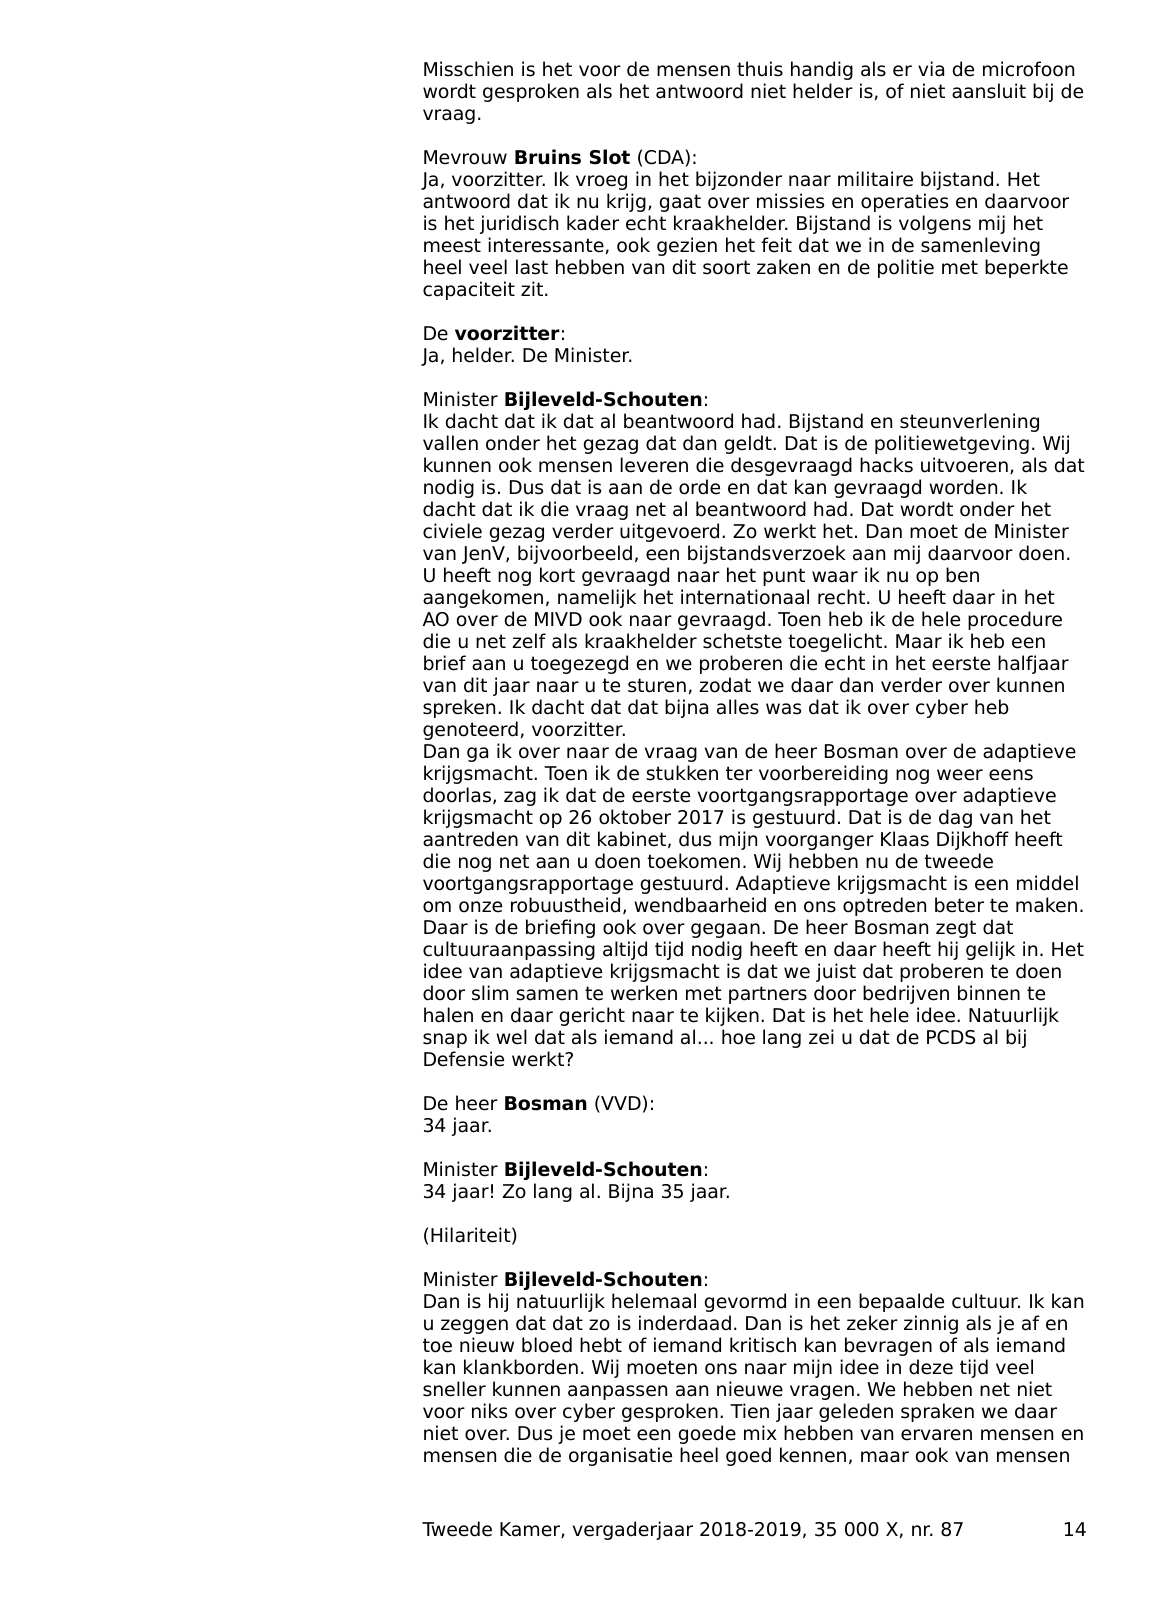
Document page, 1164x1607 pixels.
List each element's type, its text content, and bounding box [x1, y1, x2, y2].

text 34 jaar. [422, 1115, 1087, 1137]
text Ja, helder. De Minister. [422, 345, 1087, 367]
text Ik dacht dat ik dat al beantwoord had. Bijstand en steunverlening vallen onder het gezag dat dan geldt. Dat is de politiewetgeving. Wij kunnen ook mensen leveren die desgevraagd hacks uitvoeren, als dat nodig is. Dus dat is aan de orde en dat kan gevraagd worden. Ik dacht dat ik die vraag net al beantwoord had. Dat wordt onder het civiele gezag verder uitgevoerd. Zo werkt het. Dan moet de Minister van JenV, bijvoorbeeld, een bijstandsverzoek aan mij daarvoor doen. [422, 411, 1087, 565]
text Misschien is het voor de mensen thuis handig als er via de microfoon wordt gesproken als het antwoord niet helder is, of niet aansluit bij de vraag. [422, 59, 1087, 125]
text De voorzitter: [422, 323, 1087, 345]
text Mevrouw Bruins Slot (CDA): [422, 147, 1087, 169]
text Minister Bijleveld-Schouten: [422, 389, 1087, 411]
text Minister Bijleveld-Schouten: [422, 1159, 1087, 1181]
text 34 jaar! Zo lang al. Bijna 35 jaar. [422, 1181, 1087, 1203]
text Ja, voorzitter. Ik vroeg in het bijzonder naar militaire bijstand. Het antwoord dat ik nu krijg, gaat over missies en operaties en daarvoor is het juridisch kader echt kraakhelder. Bijstand is volgens mij het meest interessante, ook gezien het feit dat we in de samenleving heel veel last hebben van dit soort zaken en de politie met beperkte capaciteit zit. [422, 169, 1087, 301]
text Dan is hij natuurlijk helemaal gevormd in een bepaalde cultuur. Ik kan u zeggen dat dat zo is inderdaad. Dan is het zeker zinnig als je af en toe nieuw bloed hebt of iemand kritisch kan bevragen of als iemand kan klankborden. Wij moeten ons naar mijn idee in deze tijd veel sneller kunnen aanpassen aan nieuwe vragen. We hebben net niet voor niks over cyber gesproken. Tien jaar geleden spraken we daar niet over. Dus je moet een goede mix hebben van ervaren mensen en mensen die de organisatie heel goed kennen, maar ook van mensen [422, 1291, 1087, 1467]
text U heeft nog kort gevraagd naar het punt waar ik nu op ben aangekomen, namelijk het internationaal recht. U heeft daar in het AO over de MIVD ook naar gevraagd. Toen heb ik de hele procedure die u net zelf als kraakhelder schetste toegelicht. Maar ik heb een brief aan u toegezegd en we proberen die echt in het eerste halfjaar van dit jaar naar u te sturen, zodat we daar dan verder over kunnen spreken. Ik dacht dat dat bijna alles was dat ik over cyber heb genoteerd, voorzitter. [422, 565, 1087, 741]
text Minister Bijleveld-Schouten: [422, 1269, 1087, 1291]
text De heer Bosman (VVD): [422, 1093, 1087, 1115]
text Dan ga ik over naar de vraag van de heer Bosman over de adaptieve krijgsmacht. Toen ik de stukken ter voorbereiding nog weer eens doorlas, zag ik dat de eerste voortgangsrapportage over adaptieve krijgsmacht op 26 oktober 2017 is gestuurd. Dat is de dag van het aantreden van dit kabinet, dus mijn voorganger Klaas Dijkhoff heeft die nog net aan u doen toekomen. Wij hebben nu de tweede voortgangsrapportage gestuurd. Adaptieve krijgsmacht is een middel om onze robuustheid, wendbaarheid en ons optreden beter te maken. Daar is de briefing ook over gegaan. De heer Bosman zegt dat cultuuraanpassing altijd tijd nodig heeft en daar heeft hij gelijk in. Het idee van adaptieve krijgsmacht is dat we juist dat proberen te doen door slim samen te werken met partners door bedrijven binnen te halen en daar gericht naar te kijken. Dat is het hele idee. Natuurlijk snap ik wel dat als iemand al... hoe lang zei u dat de PCDS al bij Defensie werkt? [422, 741, 1087, 1071]
text (Hilariteit) [422, 1225, 1087, 1247]
